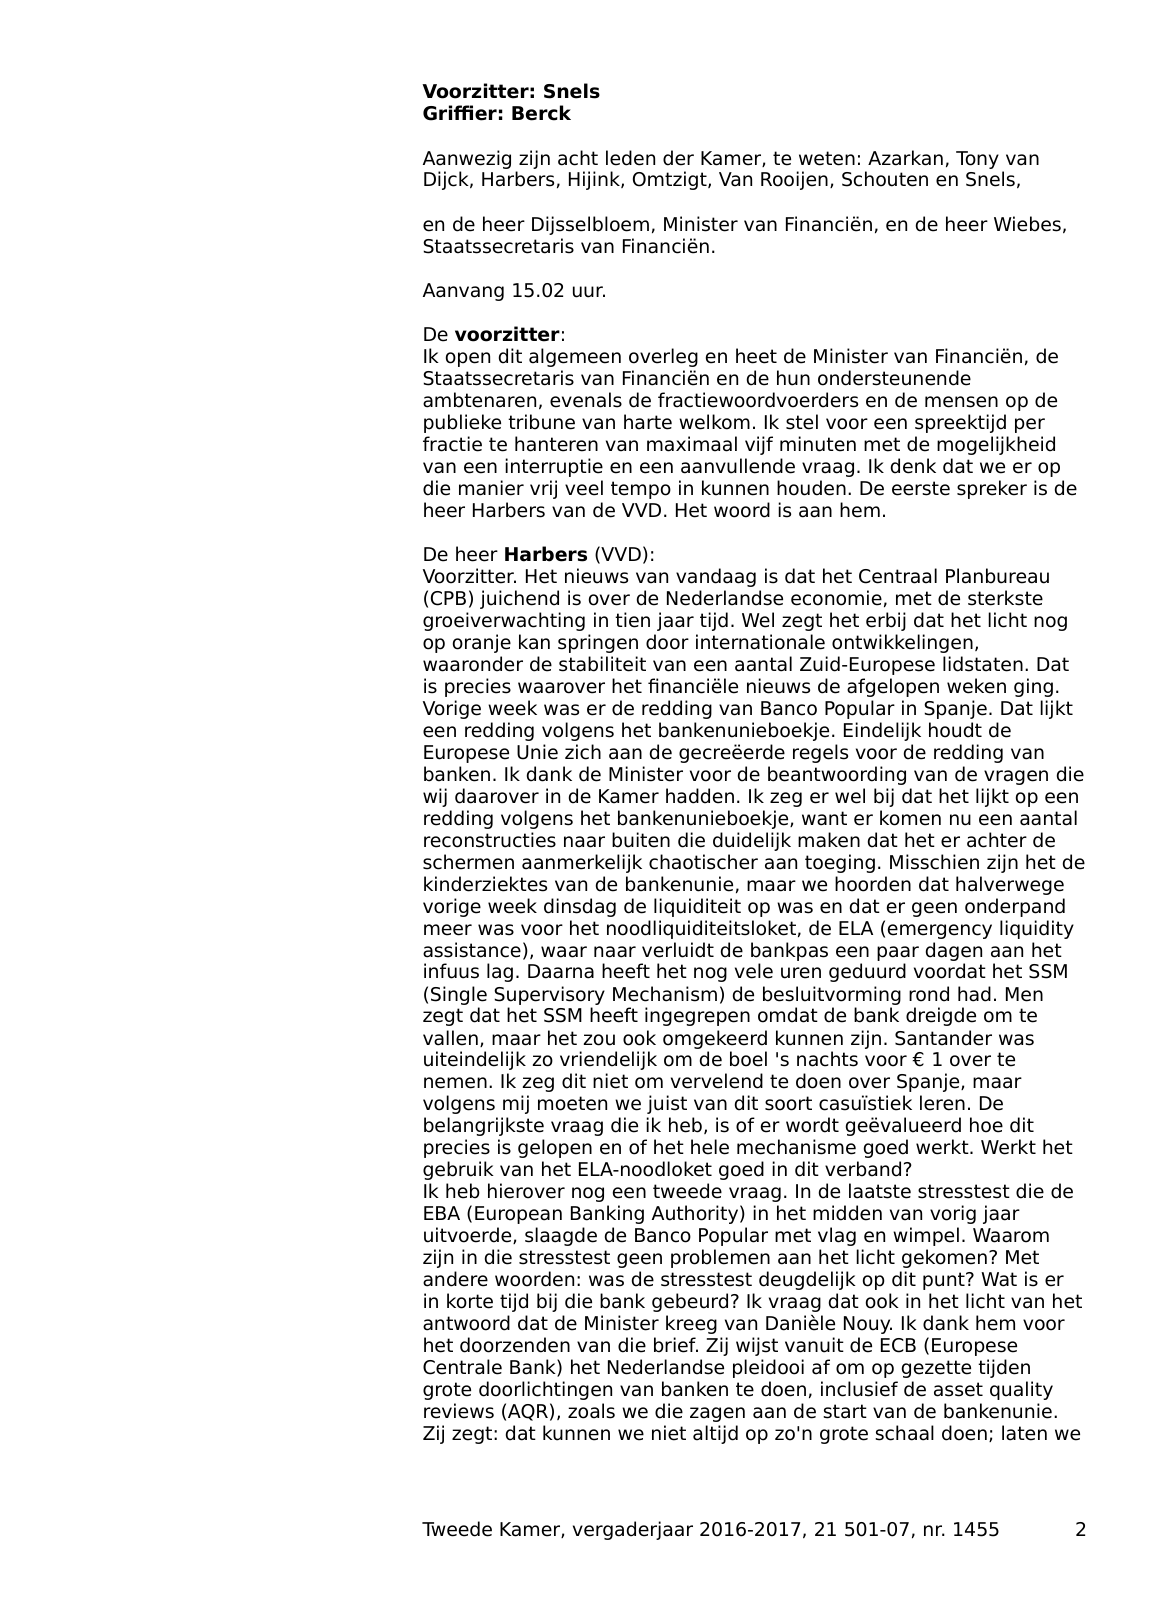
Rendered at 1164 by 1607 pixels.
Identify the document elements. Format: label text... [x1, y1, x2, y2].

text De heer Harbers (VVD): [422, 544, 1087, 566]
text Voorzitter. Het nieuws van vandaag is dat het Centraal Planbureau (CPB) juichend is over de Nederlandse economie, met de sterkste groeiverwachting in tien jaar tijd. Wel zegt het erbij dat het licht nog op oranje kan springen door internationale ontwikkelingen, waaronder de stabiliteit van een aantal Zuid-Europese lidstaten. Dat is precies waarover het financiële nieuws de afgelopen weken ging. [422, 566, 1087, 698]
text De voorzitter: [422, 324, 1087, 346]
text Aanvang 15.02 uur. [422, 280, 1087, 302]
text Ik heb hierover nog een tweede vraag. In de laatste stresstest die de EBA (European Banking Authority) in het midden van vorig jaar uitvoerde, slaagde de Banco Popular met vlag en wimpel. Waarom zijn in die stresstest geen problemen aan het licht gekomen? Met andere woorden: was de stresstest deugdelijk op dit punt? Wat is er in korte tijd bij die bank gebeurd? Ik vraag dat ook in het licht van het antwoord dat de Minister kreeg van Danièle Nouy. Ik dank hem voor het doorzenden van die brief. Zij wijst vanuit de ECB (Europese Centrale Bank) het Nederlandse pleidooi af om op gezette tijden grote doorlichtingen van banken te doen, inclusief de asset quality reviews (AQR), zoals we die zagen aan de start van de bankenunie. Zij zegt: dat kunnen we niet altijd op zo'n grote schaal doen; laten we [422, 1181, 1087, 1445]
text en de heer Dijsselbloem, Minister van Financiën, en de heer Wiebes, Staatssecretaris van Financiën. [422, 213, 1087, 257]
text Aanwezig zijn acht leden der Kamer, te weten: Azarkan, Tony van Dijck, Harbers, Hijink, Omtzigt, Van Rooijen, Schouten en Snels, [422, 147, 1087, 191]
text Ik open dit algemeen overleg en heet de Minister van Financiën, de Staatssecretaris van Financiën en de hun ondersteunende ambtenaren, evenals de fractiewoordvoerders en de mensen op de publieke tribune van harte welkom. Ik stel voor een spreektijd per fractie te hanteren van maximaal vijf minuten met de mogelijkheid van een interruptie en een aanvullende vraag. Ik denk dat we er op die manier vrij veel tempo in kunnen houden. De eerste spreker is de heer Harbers van de VVD. Het woord is aan hem. [422, 346, 1087, 522]
text Voorzitter: Snels [422, 81, 1087, 103]
text Vorige week was er de redding van Banco Popular in Spanje. Dat lijkt een redding volgens het bankenunieboekje. Eindelijk houdt de Europese Unie zich aan de gecreëerde regels voor de redding van banken. Ik dank de Minister voor de beantwoording van de vragen die wij daarover in de Kamer hadden. Ik zeg er wel bij dat het lijkt op een redding volgens het bankenunieboekje, want er komen nu een aantal reconstructies naar buiten die duidelijk maken dat het er achter de schermen aanmerkelijk chaotischer aan toeging. Misschien zijn het de kinderziektes van de bankenunie, maar we hoorden dat halverwege vorige week dinsdag de liquiditeit op was en dat er geen onderpand meer was voor het noodliquiditeitsloket, de ELA (emergency liquidity assistance), waar naar verluidt de bankpas een paar dagen aan het infuus lag. Daarna heeft het nog vele uren geduurd voordat het SSM (Single Supervisory Mechanism) de besluitvorming rond had. Men zegt dat het SSM heeft ingegrepen omdat de bank dreigde om te vallen, maar het zou ook omgekeerd kunnen zijn. Santander was uiteindelijk zo vriendelijk om de boel 's nachts voor € 1 over te nemen. Ik zeg dit niet om vervelend te doen over Spanje, maar volgens mij moeten we juist van dit soort casuïstiek leren. De belangrijkste vraag die ik heb, is of er wordt geëvalueerd hoe dit precies is gelopen en of het hele mechanisme goed werkt. Werkt het gebruik van het ELA-noodloket goed in dit verband? [422, 698, 1087, 1181]
text Griffier: Berck [422, 103, 1087, 125]
